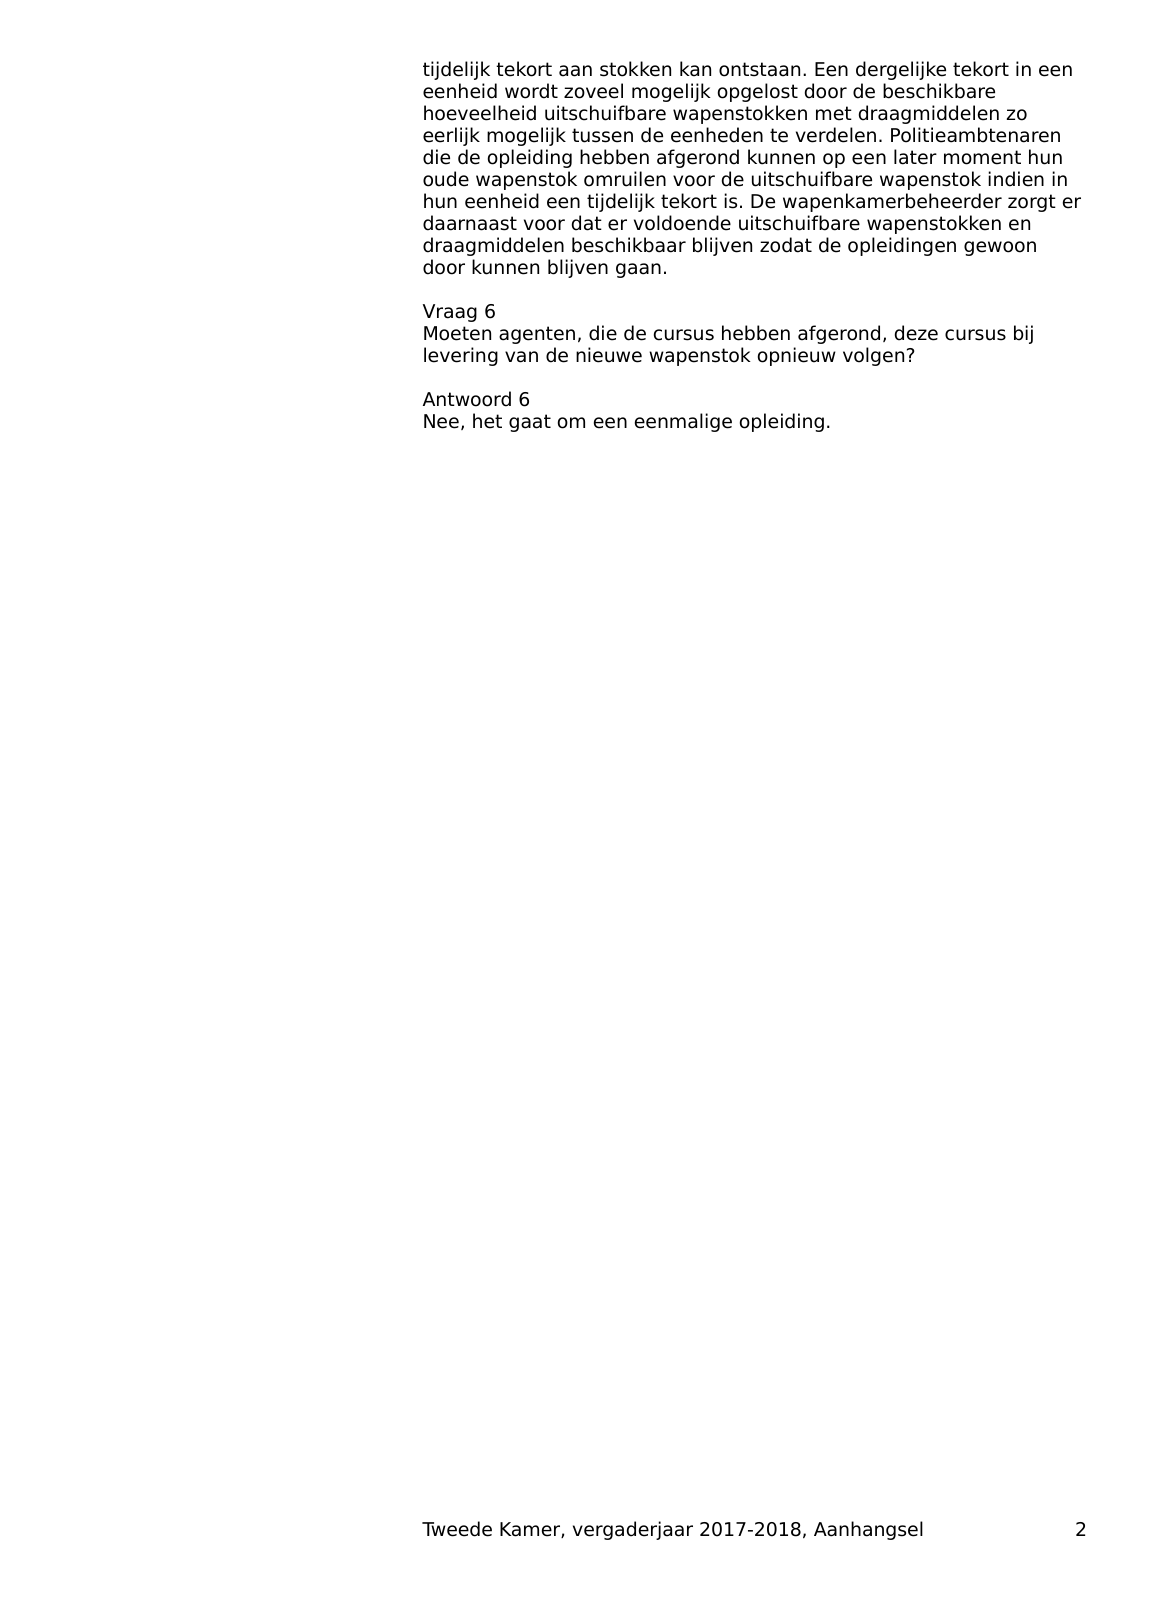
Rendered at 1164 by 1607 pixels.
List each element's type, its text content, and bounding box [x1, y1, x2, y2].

text Antwoord 6 [422, 389, 1087, 411]
text Moeten agenten, die de cursus hebben afgerond, deze cursus bij levering van de nieuwe wapenstok opnieuw volgen? [422, 323, 1087, 367]
text Nee, het gaat om een eenmalige opleiding. [422, 411, 1087, 433]
text Vraag 6 [422, 301, 1087, 323]
text tijdelijk tekort aan stokken kan ontstaan. Een dergelijke tekort in een eenheid wordt zoveel mogelijk opgelost door de beschikbare hoeveelheid uitschuifbare wapenstokken met draagmiddelen zo eerlijk mogelijk tussen de eenheden te verdelen. Politieambtenaren die de opleiding hebben afgerond kunnen op een later moment hun oude wapenstok omruilen voor de uitschuifbare wapenstok indien in hun eenheid een tijdelijk tekort is. De wapenkamerbeheerder zorgt er daarnaast voor dat er voldoende uitschuifbare wapenstokken en draagmiddelen beschikbaar blijven zodat de opleidingen gewoon door kunnen blijven gaan. [422, 59, 1087, 279]
